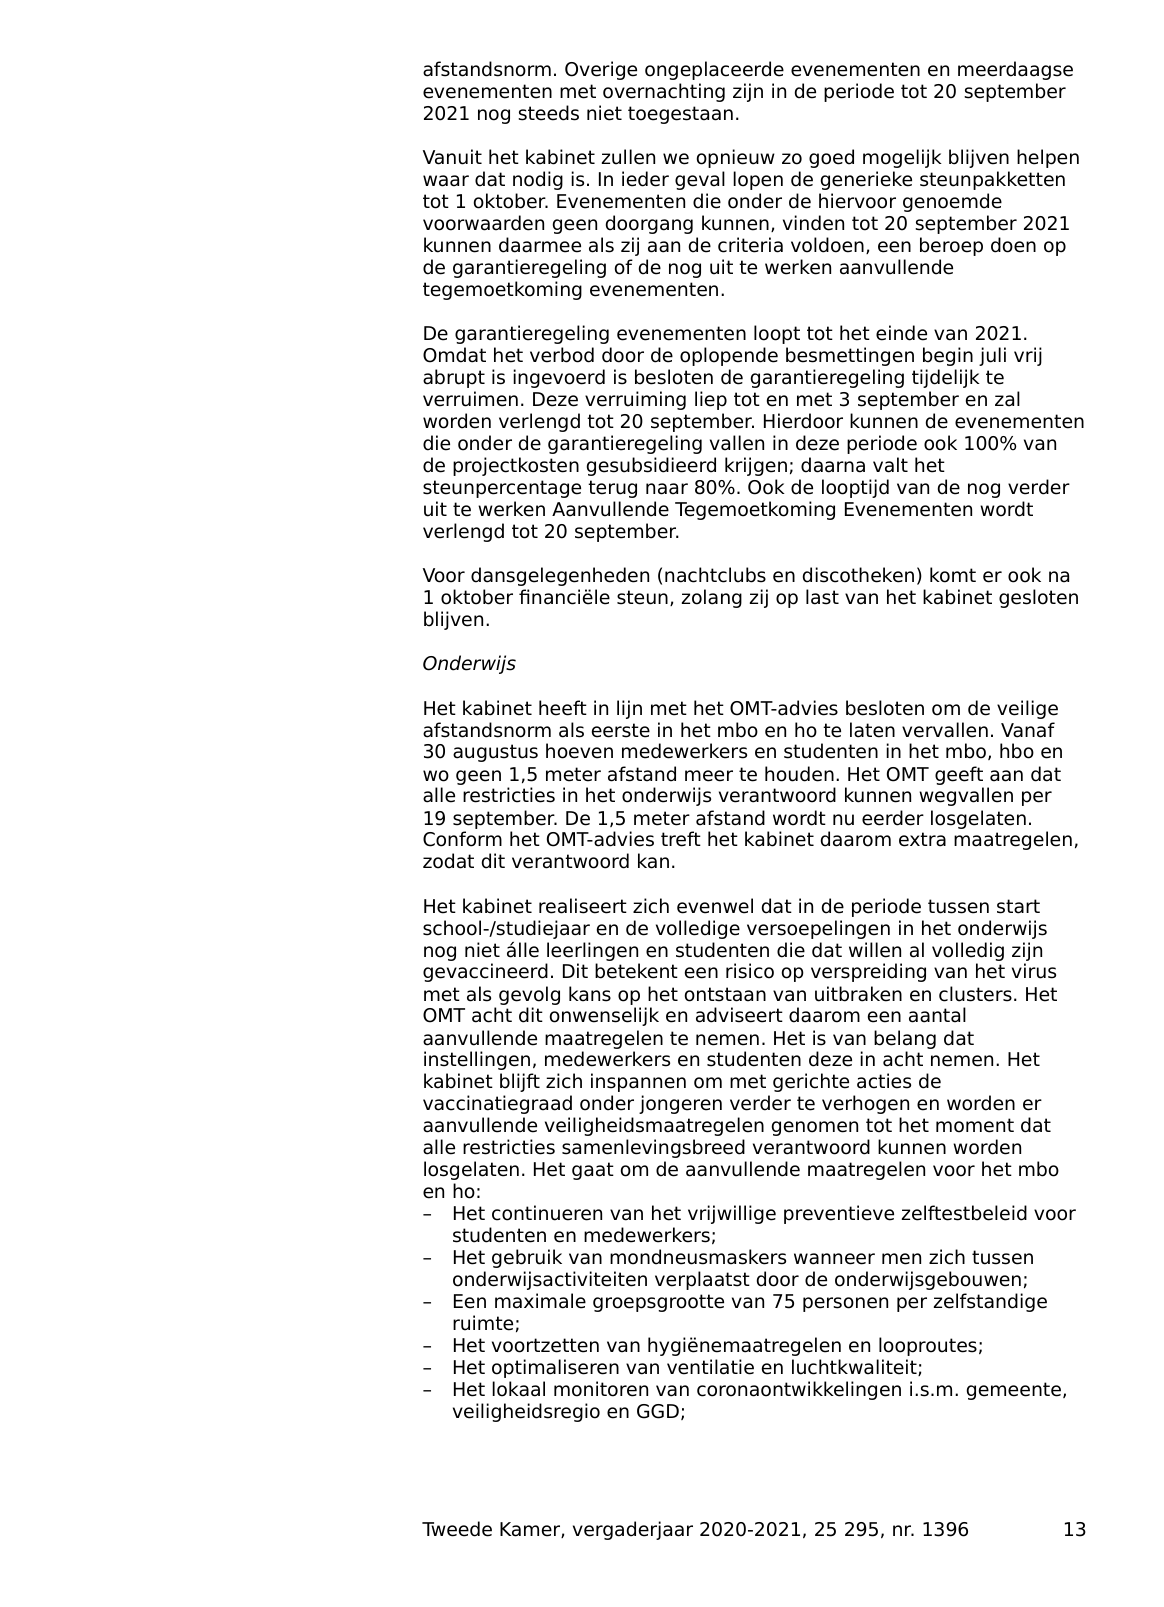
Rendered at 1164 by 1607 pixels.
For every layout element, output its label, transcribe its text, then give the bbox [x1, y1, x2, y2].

text – Het lokaal monitoren van coronaontwikkelingen i.s.m. gemeente, veiligheidsregio en GGD; [422, 1379, 1087, 1423]
text – Het continueren van het vrijwillige preventieve zelftestbeleid voor studenten en medewerkers; [422, 1203, 1087, 1247]
text – Het voortzetten van hygiënemaatregelen en looproutes; [422, 1335, 1087, 1357]
text – Het optimaliseren van ventilatie en luchtkwaliteit; [422, 1357, 1087, 1379]
text De garantieregeling evenementen loopt tot het einde van 2021. Omdat het verbod door de oplopende besmettingen begin juli vrij abrupt is ingevoerd is besloten de garantieregeling tijdelijk te verruimen. Deze verruiming liep tot en met 3 september en zal worden verlengd tot 20 september. Hierdoor kunnen de evenementen die onder de garantieregeling vallen in deze periode ook 100% van de projectkosten gesubsidieerd krijgen; daarna valt het steunpercentage terug naar 80%. Ook de looptijd van de nog verder uit te werken Aanvullende Tegemoetkoming Evenementen wordt verlengd tot 20 september. [422, 323, 1087, 543]
text Voor dansgelegenheden (nachtclubs en discotheken) komt er ook na 1 oktober financiële steun, zolang zij op last van het kabinet gesloten blijven. [422, 565, 1087, 631]
text – Een maximale groepsgrootte van 75 personen per zelfstandige ruimte; [422, 1291, 1087, 1335]
text Het kabinet realiseert zich evenwel dat in de periode tussen start school-/studiejaar en de volledige versoepelingen in het onderwijs nog niet álle leerlingen en studenten die dat willen al volledig zijn gevaccineerd. Dit betekent een risico op verspreiding van het virus met als gevolg kans op het ontstaan van uitbraken en clusters. Het OMT acht dit onwenselijk en adviseert daarom een aantal aanvullende maatregelen te nemen. Het is van belang dat instellingen, medewerkers en studenten deze in acht nemen. Het kabinet blijft zich inspannen om met gerichte acties de vaccinatiegraad onder jongeren verder te verhogen en worden er aanvullende veiligheidsmaatregelen genomen tot het moment dat alle restricties samenlevingsbreed verantwoord kunnen worden losgelaten. Het gaat om de aanvullende maatregelen voor het mbo en ho: [422, 896, 1087, 1203]
text Vanuit het kabinet zullen we opnieuw zo goed mogelijk blijven helpen waar dat nodig is. In ieder geval lopen de generieke steunpakketten tot 1 oktober. Evenementen die onder de hiervoor genoemde voorwaarden geen doorgang kunnen, vinden tot 20 september 2021 kunnen daarmee als zij aan de criteria voldoen, een beroep doen op de garantieregeling of de nog uit te werken aanvullende tegemoetkoming evenementen. [422, 147, 1087, 301]
subtitle Onderwijs [422, 653, 1087, 675]
text – Het gebruik van mondneusmaskers wanneer men zich tussen onderwijsactiviteiten verplaatst door de onderwijsgebouwen; [422, 1247, 1087, 1291]
text afstandsnorm. Overige ongeplaceerde evenementen en meerdaagse evenementen met overnachting zijn in de periode tot 20 september 2021 nog steeds niet toegestaan. [422, 59, 1087, 125]
text Het kabinet heeft in lijn met het OMT-advies besloten om de veilige afstandsnorm als eerste in het mbo en ho te laten vervallen. Vanaf 30 augustus hoeven medewerkers en studenten in het mbo, hbo en wo geen 1,5 meter afstand meer te houden. Het OMT geeft aan dat alle restricties in het onderwijs verantwoord kunnen wegvallen per 19 september. De 1,5 meter afstand wordt nu eerder losgelaten. Conform het OMT-advies treft het kabinet daarom extra maatregelen, zodat dit verantwoord kan. [422, 697, 1087, 873]
